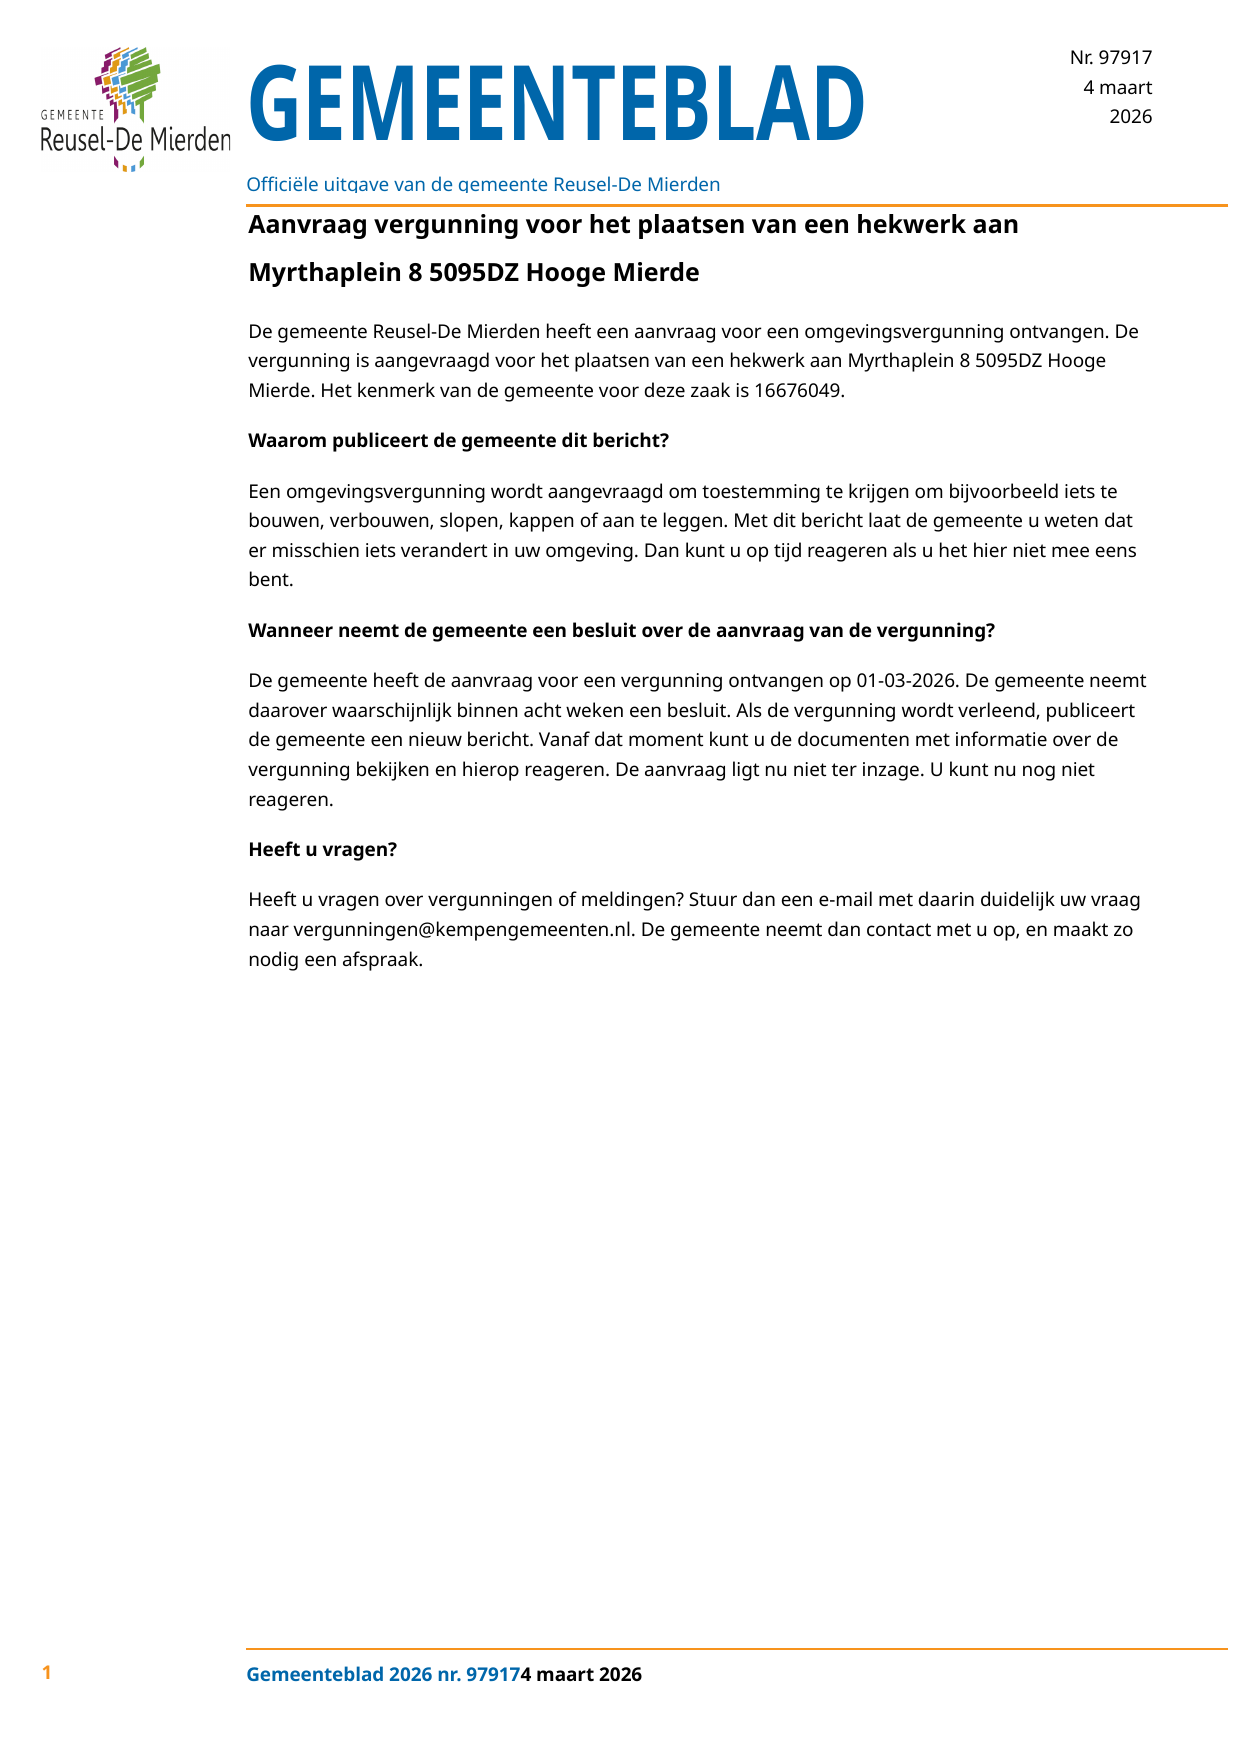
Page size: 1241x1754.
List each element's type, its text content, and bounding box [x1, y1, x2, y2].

text Een omgevingsvergunning wordt aangevraagd om toestemming te krijgen om bijvoorbeeld iets te bouwen, verbouwen, slopen, kappen of aan te leggen. Met dit bericht laat de gemeente u weten dat er misschien iets verandert in uw omgeving. Dan kunt u op tijd reageren als u het hier niet mee eens bent. [248, 478, 1152, 592]
picture [41, 47, 231, 172]
text Wanneer neemt de gemeente een besluit over de aanvraag van de vergunning? [248, 617, 1152, 643]
text De gemeente Reusel-De Mierden heeft een aanvraag voor een omgevingsvergunning ontvangen. De vergunning is aangevraagd voor het plaatsen van een hekwerk aan Myrthaplein 8 5095DZ Hooge Mierde. Het kenmerk van de gemeente voor deze zaak is 16676049. [248, 318, 1152, 403]
text Heeft u vragen over vergunningen of meldingen? Stuur dan een e-mail met daarin duidelijk uw vraag naar vergunningen@kempengemeenten.nl. De gemeente neemt dan contact met u op, en maakt zo nodig een afspraak. [248, 887, 1152, 972]
text De gemeente heeft de aanvraag voor een vergunning ontvangen op 01-03-2026. De gemeente neemt daarover waarschijnlijk binnen acht weken een besluit. Als de vergunning wordt verleend, publiceert de gemeente een nieuw bericht. Vanaf dat moment kunt u de documenten met informatie over de vergunning bekijken en hierop reageren. De aanvraag ligt nu niet ter inzage. U kunt nu nog niet reageren. [248, 667, 1152, 812]
text Heeft u vragen? [248, 836, 1152, 862]
text Waarom publiceert de gemeente dit bericht? [248, 427, 1152, 453]
text Aanvraag vergunning voor het plaatsen van een hekwerk aan Myrthaplein 8 5095DZ Hooge Mierde [248, 207, 1152, 288]
